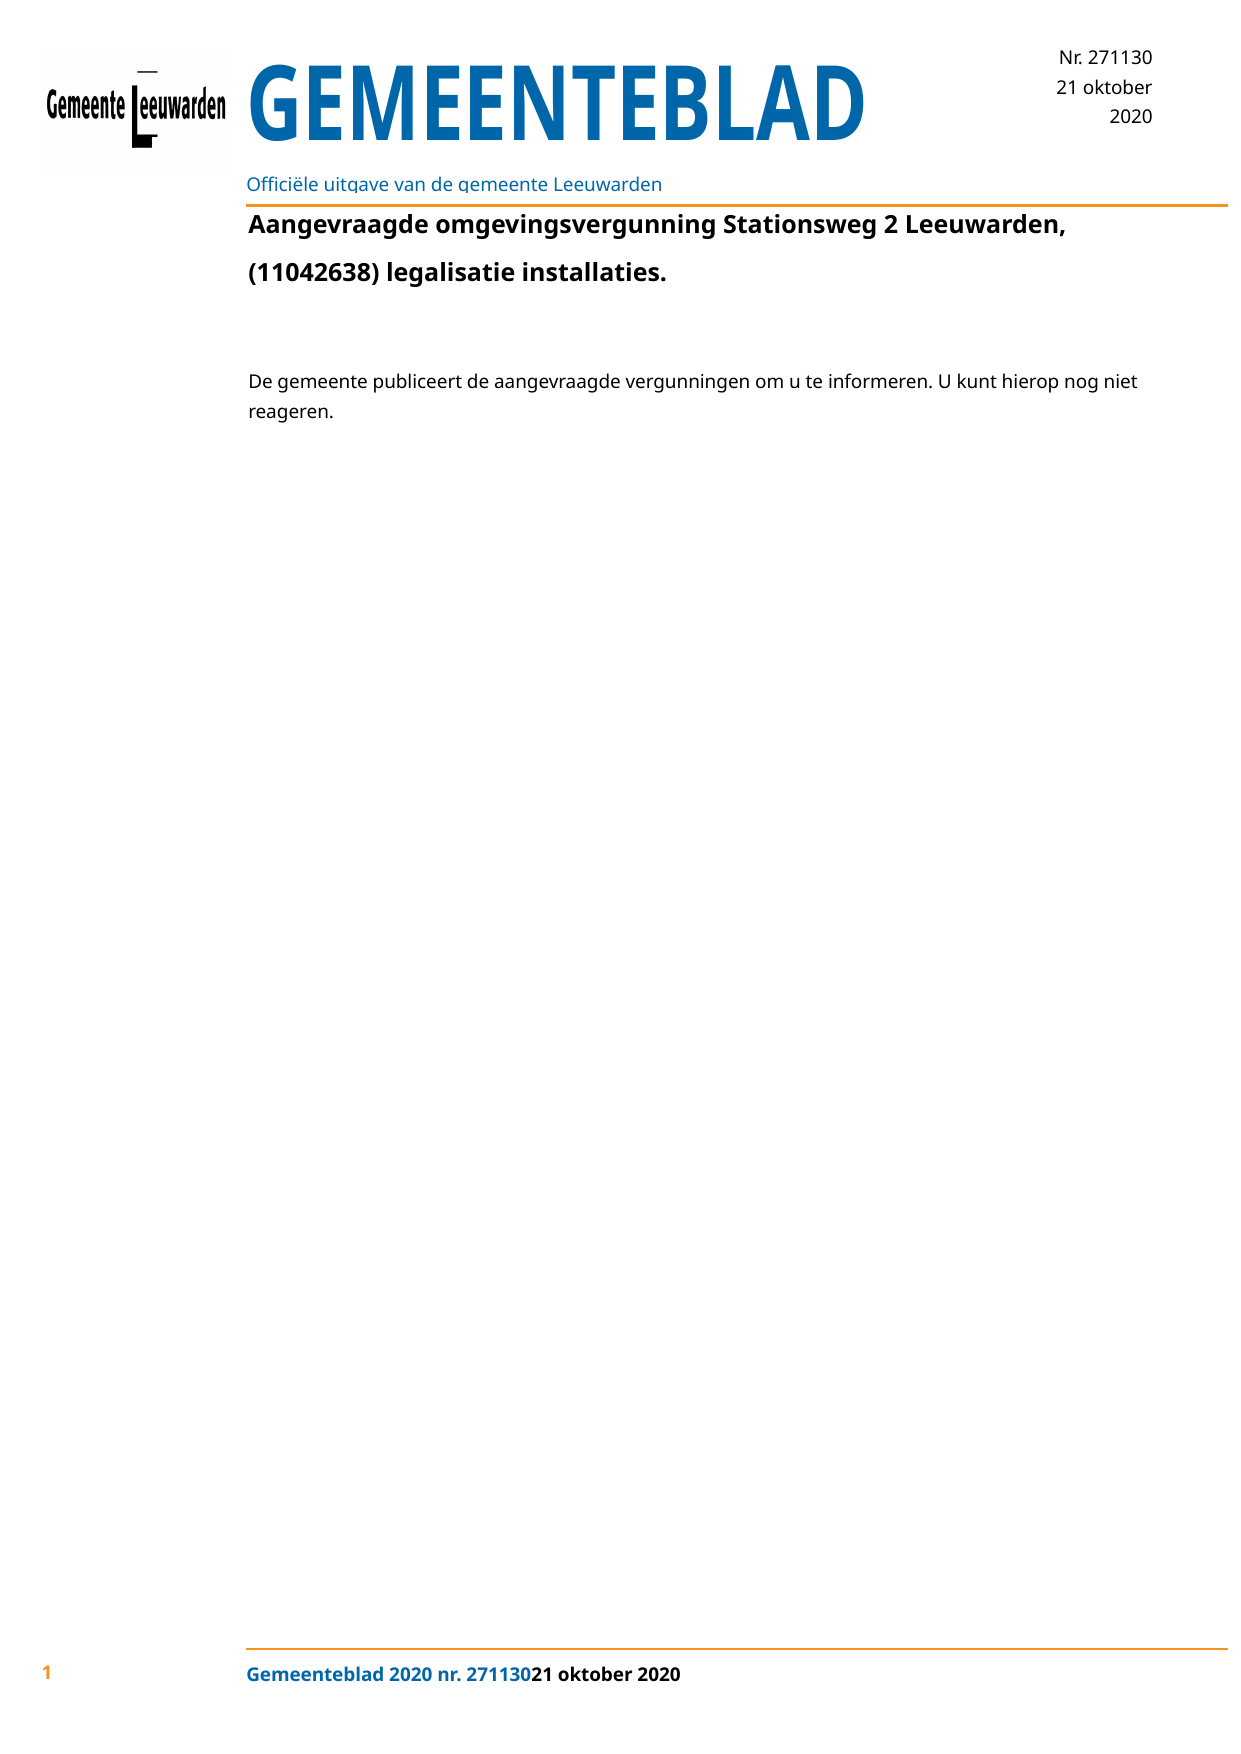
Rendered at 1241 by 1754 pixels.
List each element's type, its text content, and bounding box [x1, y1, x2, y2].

picture [41, 47, 231, 172]
text Aangevraagde omgevingsvergunning Stationsweg 2 Leeuwarden, (11042638) legalisatie installaties. [248, 207, 1152, 288]
text De gemeente publiceert de aangevraagde vergunningen om u te informeren. U kunt hierop nog niet reageren. [248, 368, 1152, 424]
